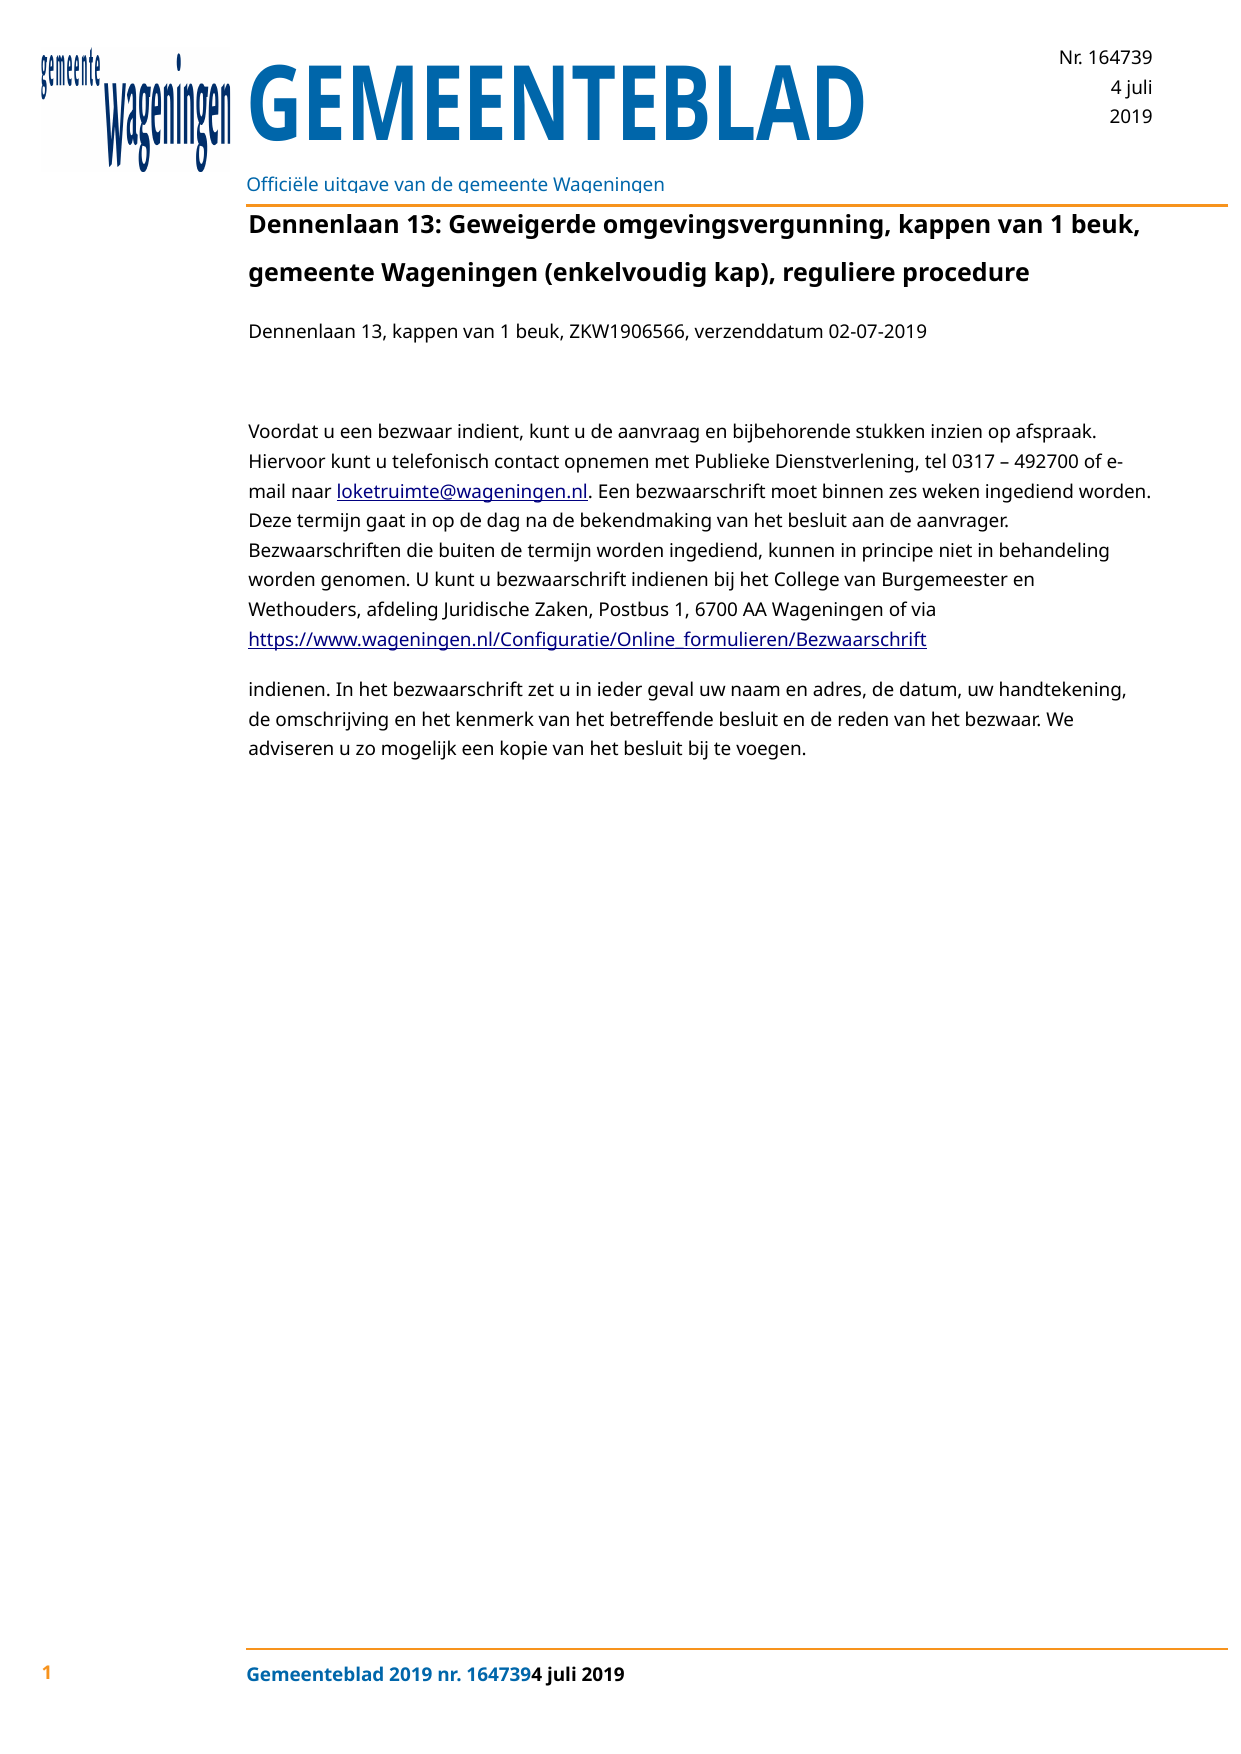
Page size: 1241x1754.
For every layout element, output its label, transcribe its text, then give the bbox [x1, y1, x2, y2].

text indienen. In het bezwaarschrift zet u in ieder geval uw naam en adres, de datum, uw handtekening, de omschrijving en het kenmerk van het betreffende besluit en de reden van het bezwaar. We adviseren u zo mogelijk een kopie van het besluit bij te voegen. [248, 676, 1152, 761]
text Dennenlaan 13, kappen van 1 beuk, ZKW1906566, verzenddatum 02-07-2019 [248, 318, 1152, 344]
text Dennenlaan 13: Geweigerde omgevingsvergunning, kappen van 1 beuk, gemeente Wageningen (enkelvoudig kap), reguliere procedure [248, 207, 1152, 288]
text Voordat u een bezwaar indient, kunt u de aanvraag en bijbehorende stukken inzien op afspraak. Hiervoor kunt u telefonisch contact opnemen met Publieke Dienstverlening, tel 0317 – 492700 of e-mail naar loketruimte@wageningen.nl. Een bezwaarschrift moet binnen zes weken ingediend worden. Deze termijn gaat in op de dag na de bekendmaking van het besluit aan de aanvrager. Bezwaarschriften die buiten de termijn worden ingediend, kunnen in principe niet in behandeling worden genomen. U kunt u bezwaarschrift indienen bij het College van Burgemeester en Wethouders, afdeling Juridische Zaken, Postbus 1, 6700 AA Wageningen of via https://www.wageningen.nl/Configuratie/Online_formulieren/Bezwaarschrift [248, 419, 1152, 652]
picture [41, 47, 231, 172]
